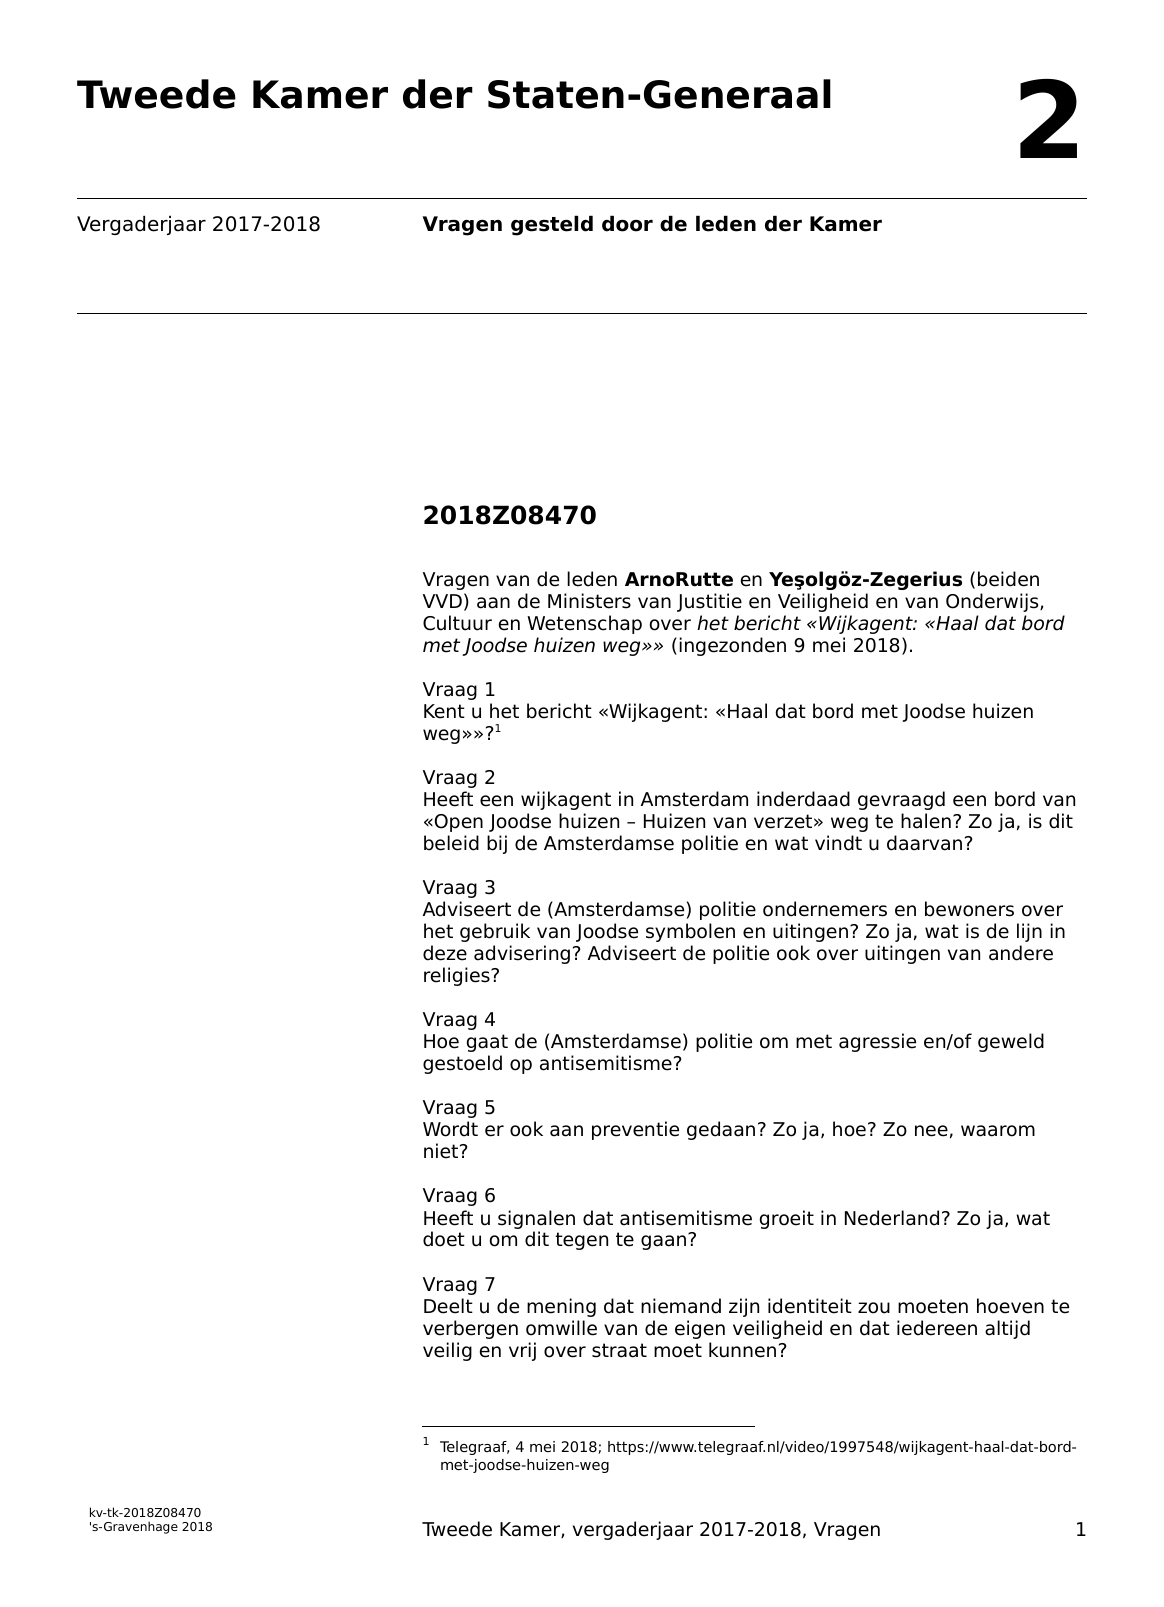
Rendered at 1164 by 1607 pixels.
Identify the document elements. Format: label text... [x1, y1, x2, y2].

text Vraag 3 [422, 877, 1087, 899]
text 2018Z08470 [422, 501, 1087, 531]
text Vraag 2 [422, 767, 1087, 789]
text Vragen van de leden ArnoRutte en Yeşolgöz-Zegerius (beiden VVD) aan de Ministers van Justitie en Veiligheid en van Onderwijs, Cultuur en Wetenschap over het bericht «Wijkagent: «Haal dat bord met Joodse huizen weg»» (ingezonden 9 mei 2018). [422, 569, 1087, 657]
text 's-Gravenhage 2018 [88, 1520, 323, 1534]
text Heeft een wijkagent in Amsterdam inderdaad gevraagd een bord van «Open Joodse huizen – Huizen van verzet» weg te halen? Zo ja, is dit beleid bij de Amsterdamse politie en wat vindt u daarvan? [422, 789, 1087, 855]
table_header 2 [886, 59, 1087, 198]
text Deelt u de mening dat niemand zijn identiteit zou moeten hoeven te verbergen omwille van de eigen veiligheid en dat iedereen altijd veilig en vrij over straat moet kunnen? [422, 1296, 1087, 1361]
text Vraag 6 [422, 1185, 1087, 1207]
text Telegraaf, 4 mei 2018; https://www.telegraaf.nl/video/1997548/wijkagent-haal-dat-bord-met-joodse-huizen-weg [422, 1435, 1087, 1474]
text Hoe gaat de (Amsterdamse) politie om met agressie en/of geweld gestoeld op antisemitisme? [422, 1031, 1087, 1075]
text kv-tk-2018Z08470 [88, 1506, 323, 1520]
text Vraag 7 [422, 1273, 1087, 1296]
text Vraag 4 [422, 1009, 1087, 1031]
text Vraag 5 [422, 1097, 1087, 1119]
table_cell Vragen gesteld door de leden der Kamer [422, 199, 1087, 313]
text Vraag 1 [422, 679, 1087, 701]
table_cell Vergaderjaar 2017-2018 [77, 199, 422, 313]
text Kent u het bericht «Wijkagent: «Haal dat bord met Joodse huizen weg»»? [422, 701, 1087, 745]
table_header Tweede Kamer der Staten-Generaal [77, 59, 886, 198]
text Heeft u signalen dat antisemitisme groeit in Nederland? Zo ja, wat doet u om dit tegen te gaan? [422, 1207, 1087, 1251]
text Adviseert de (Amsterdamse) politie ondernemers en bewoners over het gebruik van Joodse symbolen en uitingen? Zo ja, wat is de lijn in deze advisering? Adviseert de politie ook over uitingen van andere religies? [422, 899, 1087, 987]
text Wordt er ook aan preventie gedaan? Zo ja, hoe? Zo nee, waarom niet? [422, 1119, 1087, 1163]
